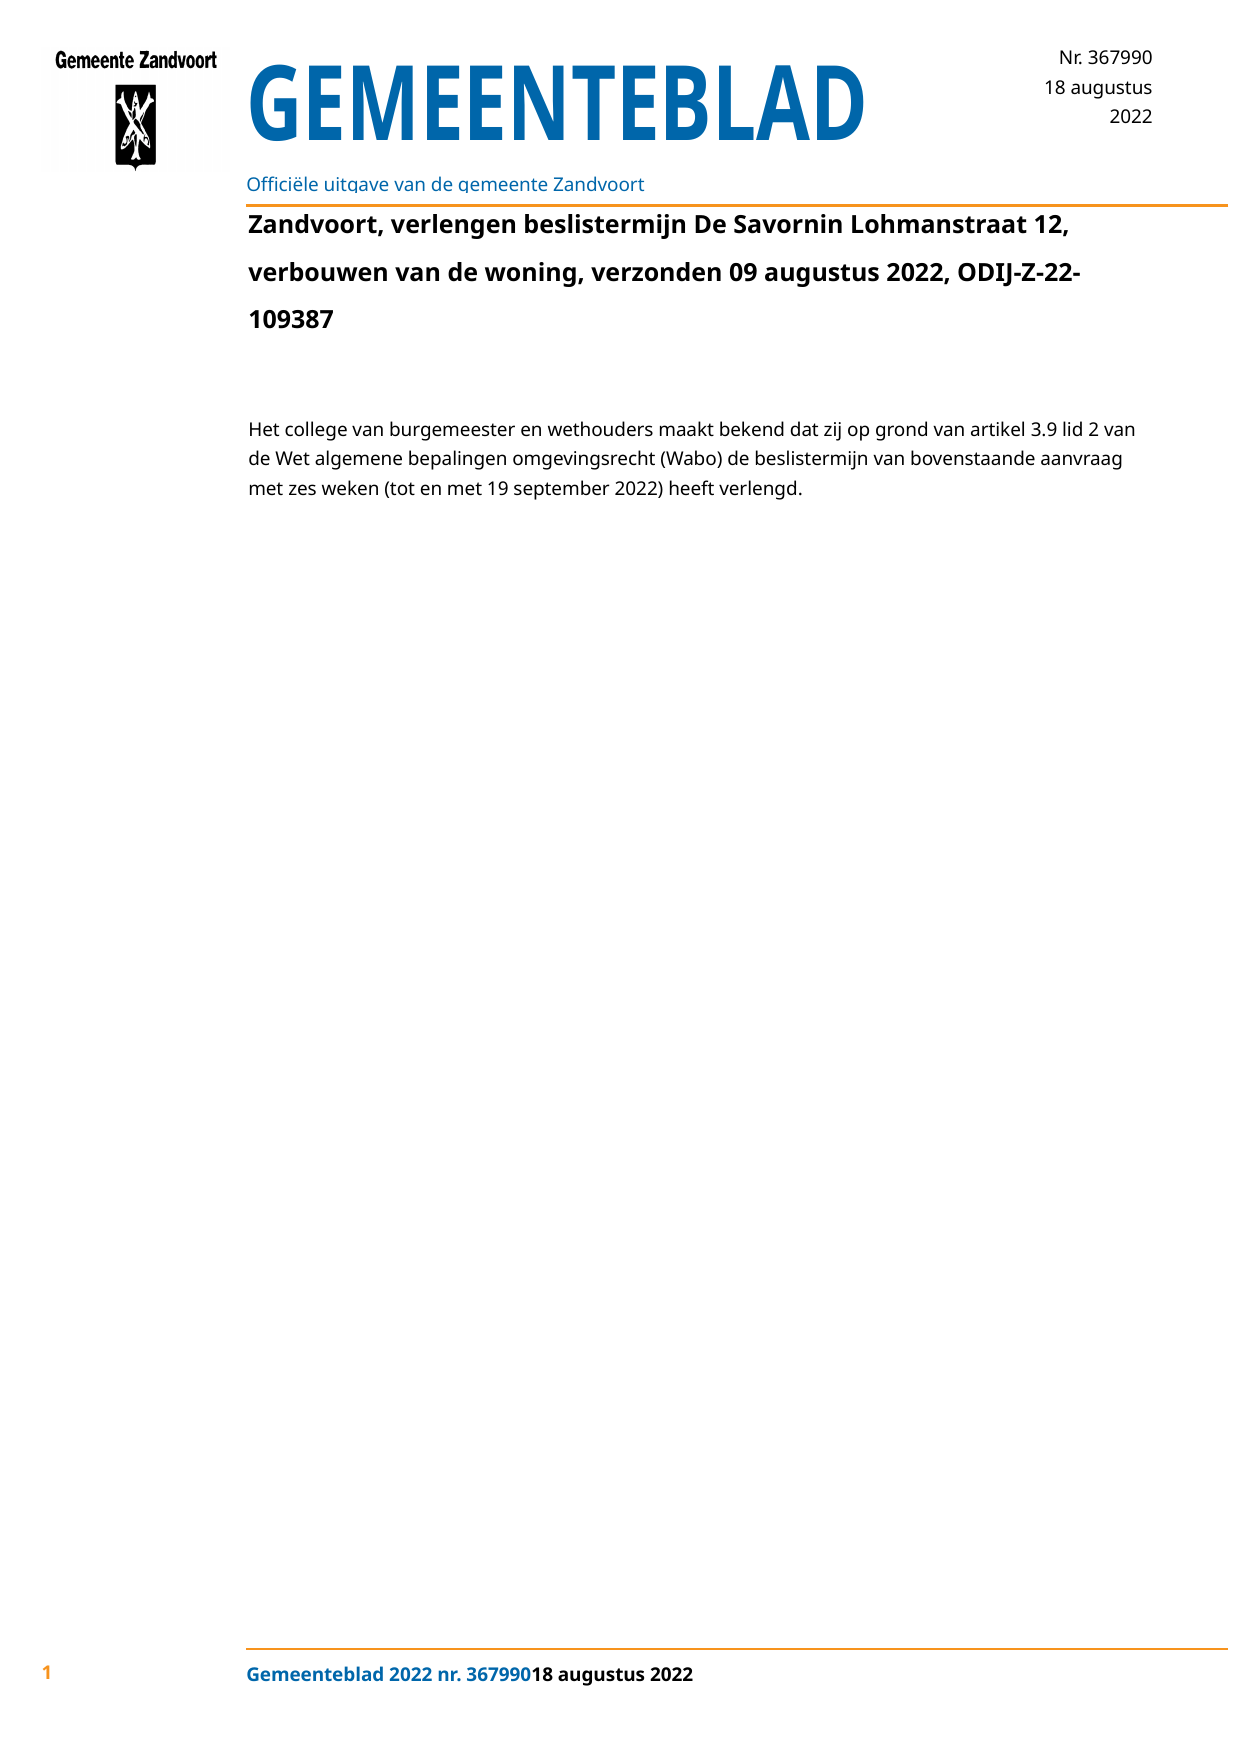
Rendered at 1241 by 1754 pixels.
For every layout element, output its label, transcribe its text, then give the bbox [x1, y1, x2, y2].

text Zandvoort, verlengen beslistermijn De Savornin Lohmanstraat 12, verbouwen van de woning, verzonden 09 augustus 2022, ODIJ-Z-22-109387 [248, 207, 1152, 336]
picture [41, 47, 231, 172]
text Het college van burgemeester en wethouders maakt bekend dat zij op grond van artikel 3.9 lid 2 van de Wet algemene bepalingen omgevingsrecht (Wabo) de beslistermijn van bovenstaande aanvraag met zes weken (tot en met 19 september 2022) heeft verlengd. [248, 416, 1152, 501]
